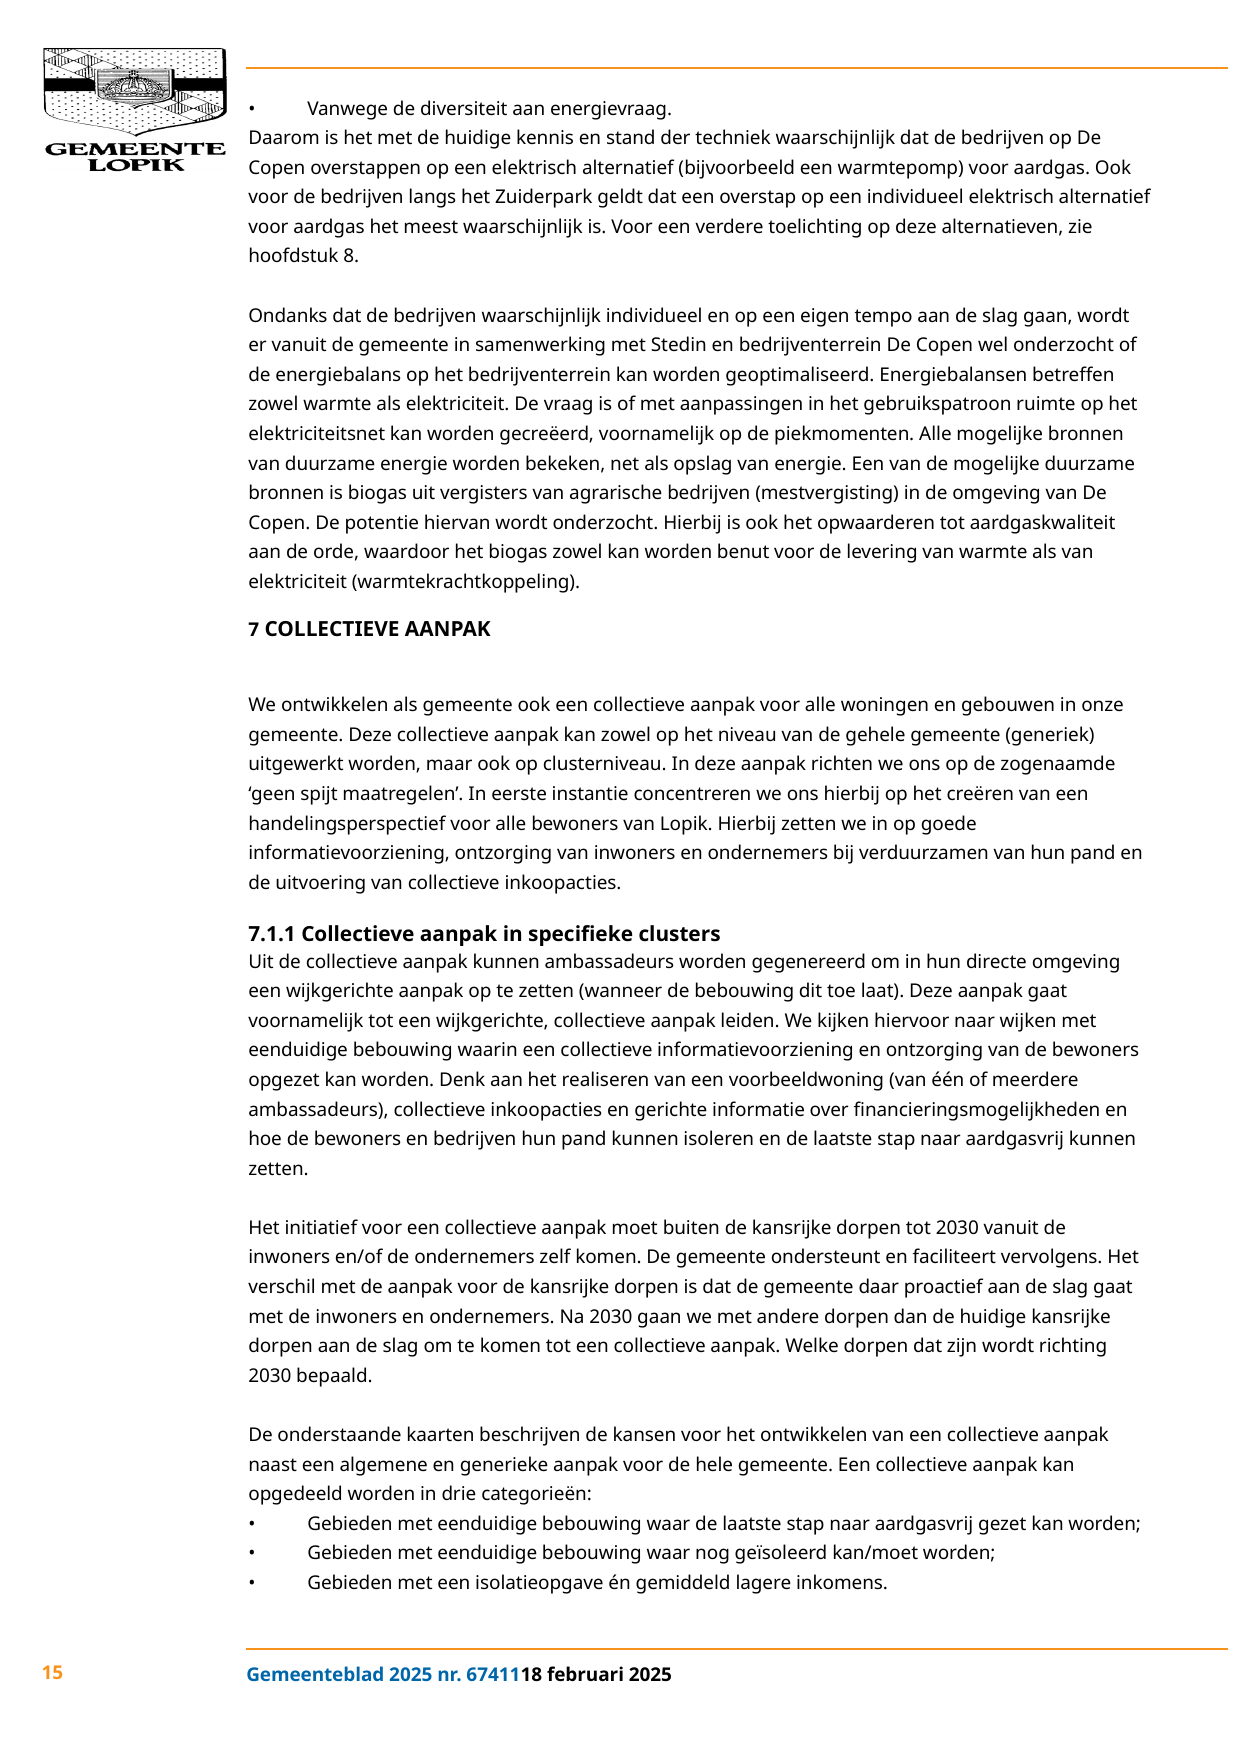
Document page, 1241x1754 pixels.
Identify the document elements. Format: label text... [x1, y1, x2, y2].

text 7.1.1 Collectieve aanpak in specifieke clusters [248, 919, 1152, 948]
text De onderstaande kaarten beschrijven de kansen voor het ontwikkelen van een collectieve aanpak naast een algemene en generieke aanpak voor de hele gemeente. Een collectieve aanpak kan opgedeeld worden in drie categorieën: [248, 1421, 1152, 1506]
text Het initiatief voor een collectieve aanpak moet buiten de kansrijke dorpen tot 2030 vanuit de inwoners en/of de ondernemers zelf komen. De gemeente ondersteunt en faciliteert vervolgens. Het verschil met de aanpak voor de kansrijke dorpen is dat de gemeente daar proactief aan de slag gaat met de inwoners en ondernemers. Na 2030 gaan we met andere dorpen dan de huidige kansrijke dorpen aan de slag om te komen tot een collectieve aanpak. Welke dorpen dat zijn wordt richting 2030 bepaald. [248, 1214, 1152, 1388]
text We ontwikkelen als gemeente ook een collectieve aanpak voor alle woningen en gebouwen in onze gemeente. Deze collectieve aanpak kan zowel op het niveau van de gehele gemeente (generiek) uitgewerkt worden, maar ook op clusterniveau. In deze aanpak richten we ons op de zogenaamde ‘geen spijt maatregelen’. In eerste instantie concentreren we ons hierbij op het creëren van een handelingsperspectief voor alle bewoners van Lopik. Hierbij zetten we in op goede informatievoorziening, ontzorging van inwoners en ondernemers bij verduurzamen van hun pand en de uitvoering van collectieve inkoopacties. [248, 691, 1152, 895]
text Ondanks dat de bedrijven waarschijnlijk individueel en op een eigen tempo aan de slag gaan, wordt er vanuit de gemeente in samenwerking met Stedin en bedrijventerrein De Copen wel onderzocht of de energiebalans op het bedrijventerrein kan worden geoptimaliseerd. Energiebalansen betreffen zowel warmte als elektriciteit. De vraag is of met aanpassingen in het gebruikspatroon ruimte op het elektriciteitsnet kan worden gecreëerd, voornamelijk op de piekmomenten. Alle mogelijke bronnen van duurzame energie worden bekeken, net als opslag van energie. Een van de mogelijke duurzame bronnen is biogas uit vergisters van agrarische bedrijven (mestvergisting) in de omgeving van De Copen. De potentie hiervan wordt onderzocht. Hierbij is ook het opwaarderen tot aardgaskwaliteit aan de orde, waardoor het biogas zowel kan worden benut voor de levering van warmte als van elektriciteit (warmtekrachtkoppeling). [248, 302, 1152, 594]
text 7 COLLECTIEVE AANPAK [248, 614, 1152, 642]
list Vanwege de diversiteit aan energievraag. [248, 95, 1152, 121]
list Gebieden met eenduidige bebouwing waar de laatste stap naar aardgasvrij gezet kan worden; [248, 1510, 1152, 1536]
list Gebieden met een isolatieopgave én gemiddeld lagere inkomens. [248, 1569, 1152, 1595]
text Daarom is het met de huidige kennis en stand der techniek waarschijnlijk dat de bedrijven op De Copen overstappen op een elektrisch alternatief (bijvoorbeeld een warmtepomp) voor aardgas. Ook voor de bedrijven langs het Zuiderpark geldt dat een overstap op een individueel elektrisch alternatief voor aardgas het meest waarschijnlijk is. Voor een verdere toelichting op deze alternatieven, zie hoofdstuk 8. [248, 124, 1152, 268]
text Uit de collectieve aanpak kunnen ambassadeurs worden gegenereerd om in hun directe omgeving een wijkgerichte aanpak op te zetten (wanneer de bebouwing dit toe laat). Deze aanpak gaat voornamelijk tot een wijkgerichte, collectieve aanpak leiden. We kijken hiervoor naar wijken met eenduidige bebouwing waarin een collectieve informatievoorziening en ontzorging van de bewoners opgezet kan worden. Denk aan het realiseren van een voorbeeldwoning (van één of meerdere ambassadeurs), collectieve inkoopacties en gerichte informatie over financieringsmogelijkheden en hoe de bewoners en bedrijven hun pand kunnen isoleren en de laatste stap naar aardgasvrij kunnen zetten. [248, 948, 1152, 1181]
list Gebieden met eenduidige bebouwing waar nog geïsoleerd kan/moet worden; [248, 1539, 1152, 1565]
picture [41, 47, 231, 172]
